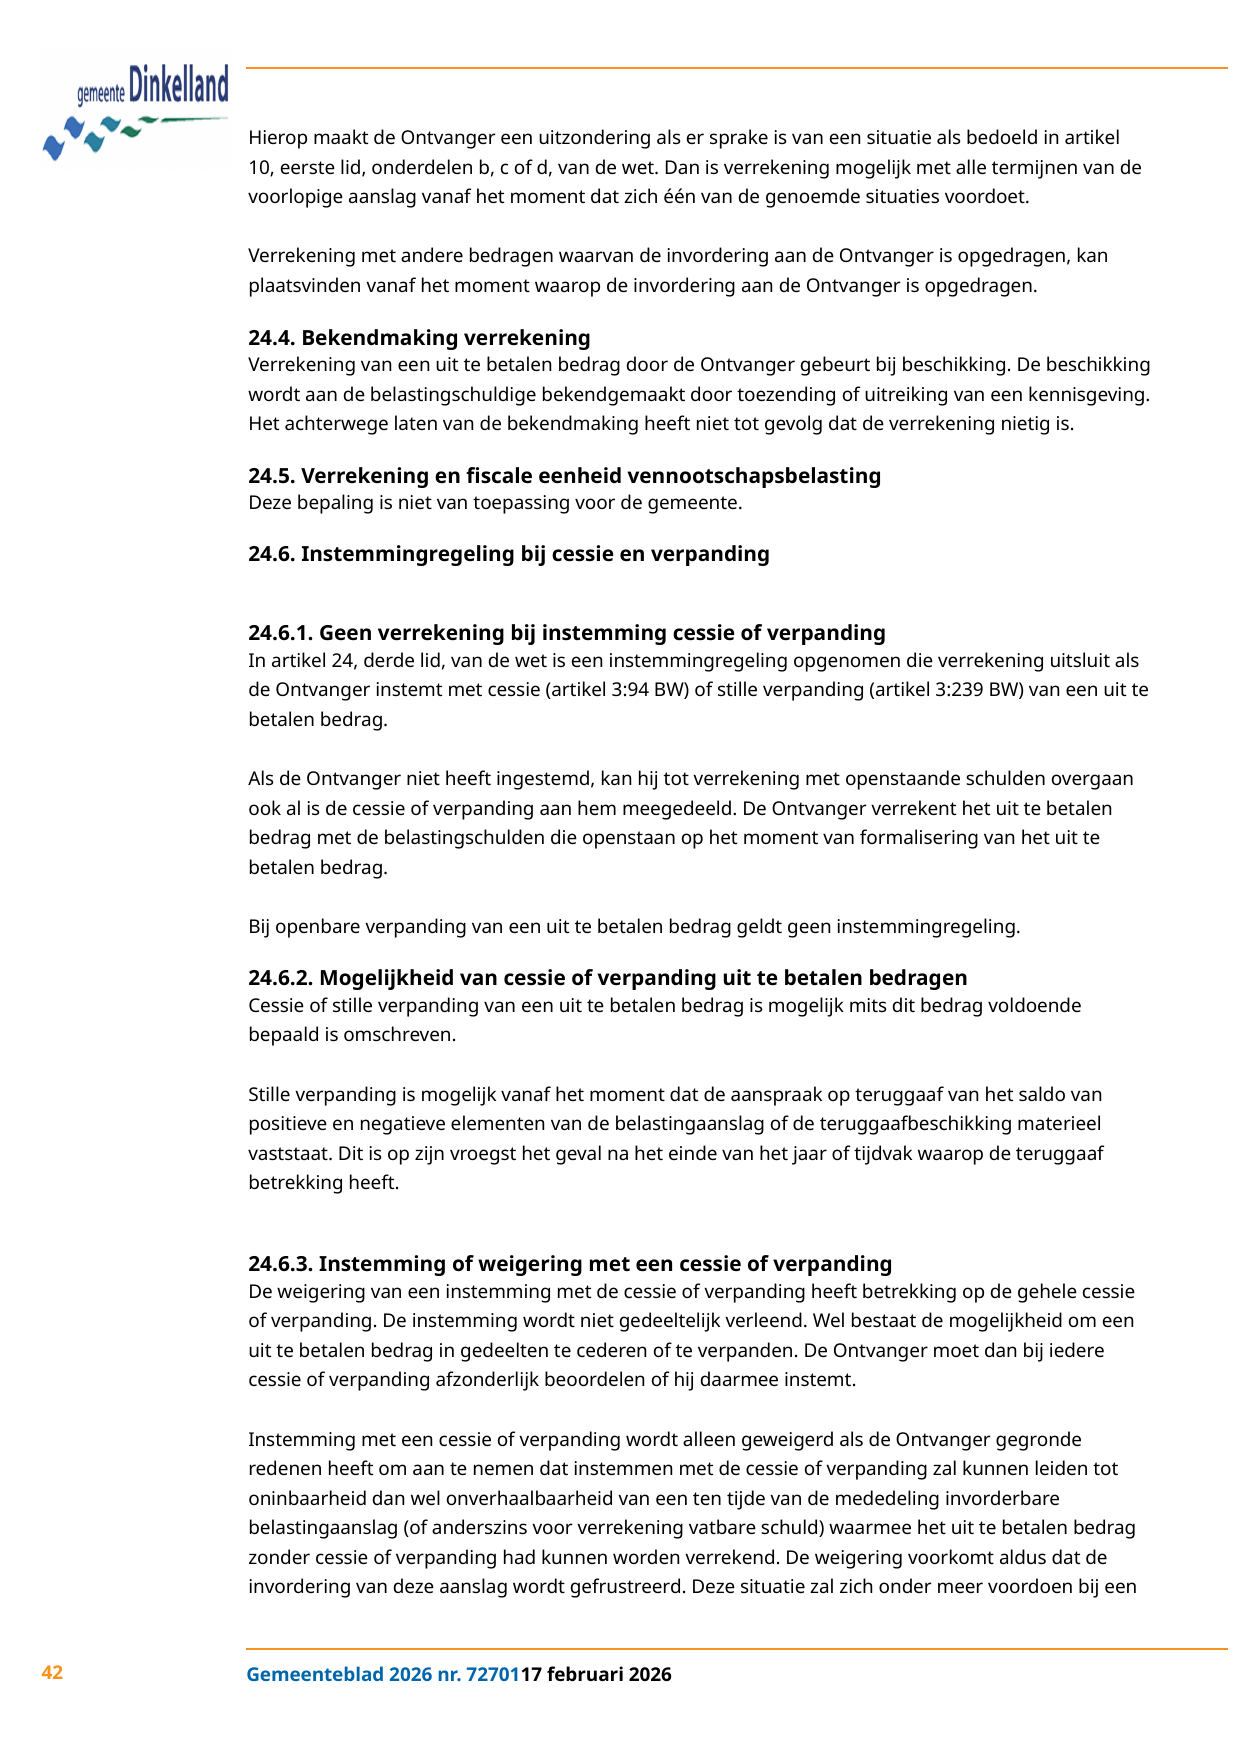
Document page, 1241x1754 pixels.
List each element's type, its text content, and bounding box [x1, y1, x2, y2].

text Verrekening met andere bedragen waarvan de invordering aan de Ontvanger is opgedragen, kan plaatsvinden vanaf het moment waarop de invordering aan de Ontvanger is opgedragen. [248, 243, 1152, 298]
text 24.6.2. Mogelijkheid van cessie of verpanding uit te betalen bedragen [248, 963, 1152, 992]
text De weigering van een instemming met de cessie of verpanding heeft betrekking op de gehele cessie of verpanding. De instemming wordt niet gedeeltelijk verleend. Wel bestaat de mogelijkheid om een uit te betalen bedrag in gedeelten te cederen of te verpanden. De Ontvanger moet dan bij iedere cessie of verpanding afzonderlijk beoordelen of hij daarmee instemt. [248, 1278, 1152, 1392]
text 24.6.1. Geen verrekening bij instemming cessie of verpanding [248, 618, 1152, 647]
text 24.6.3. Instemming of weigering met een cessie of verpanding [248, 1249, 1152, 1278]
text 24.4. Bekendmaking verrekening [248, 323, 1152, 351]
text Deze bepaling is niet van toepassing voor de gemeente. [248, 489, 1152, 515]
text Stille verpanding is mogelijk vanaf het moment dat de aanspraak op teruggaaf van het saldo van positieve en negatieve elementen van de belastingaanslag of de teruggaafbeschikking materieel vaststaat. Dit is op zijn vroegst het geval na het einde van het jaar of tijdvak waarop de teruggaaf betrekking heeft. [248, 1081, 1152, 1195]
text Cessie of stille verpanding van een uit te betalen bedrag is mogelijk mits dit bedrag voldoende bepaald is omschreven. [248, 992, 1152, 1047]
text 24.6. Instemmingregeling bij cessie en verpanding [248, 539, 1152, 568]
text Hierop maakt de Ontvanger een uitzondering als er sprake is van een situatie als bedoeld in artikel 10, eerste lid, onderdelen b, c of d, van de wet. Dan is verrekening mogelijk met alle termijnen van de voorlopige aanslag vanaf het moment dat zich één van de genoemde situaties voordoet. [248, 124, 1152, 209]
picture [41, 47, 231, 172]
text Bij openbare verpanding van een uit te betalen bedrag geldt geen instemmingregeling. [248, 913, 1152, 939]
text Als de Ontvanger niet heeft ingestemd, kan hij tot verrekening met openstaande schulden overgaan ook al is de cessie of verpanding aan hem meegedeeld. De Ontvanger verrekent het uit te betalen bedrag met de belastingschulden die openstaan op het moment van formalisering van het uit te betalen bedrag. [248, 765, 1152, 880]
text In artikel 24, derde lid, van de wet is een instemmingregeling opgenomen die verrekening uitsluit als de Ontvanger instemt met cessie (artikel 3:94 BW) of stille verpanding (artikel 3:239 BW) van een uit te betalen bedrag. [248, 647, 1152, 732]
text Instemming met een cessie of verpanding wordt alleen geweigerd als de Ontvanger gegronde redenen heeft om aan te nemen dat instemmen met de cessie of verpanding zal kunnen leiden tot oninbaarheid dan wel onverhaalbaarheid van een ten tijde van de mededeling invorderbare belastingaanslag (of anderszins voor verrekening vatbare schuld) waarmee het uit te betalen bedrag zonder cessie of verpanding had kunnen worden verrekend. De weigering voorkomt aldus dat de invordering van deze aanslag wordt gefrustreerd. Deze situatie zal zich onder meer voordoen bij een [248, 1426, 1152, 1599]
text Verrekening van een uit te betalen bedrag door de Ontvanger gebeurt bij beschikking. De beschikking wordt aan de belastingschuldige bekendgemaakt door toezending of uitreiking van een kennisgeving. Het achterwege laten van de bekendmaking heeft niet tot gevolg dat de verrekening nietig is. [248, 351, 1152, 436]
text 24.5. Verrekening en fiscale eenheid vennootschapsbelasting [248, 461, 1152, 489]
